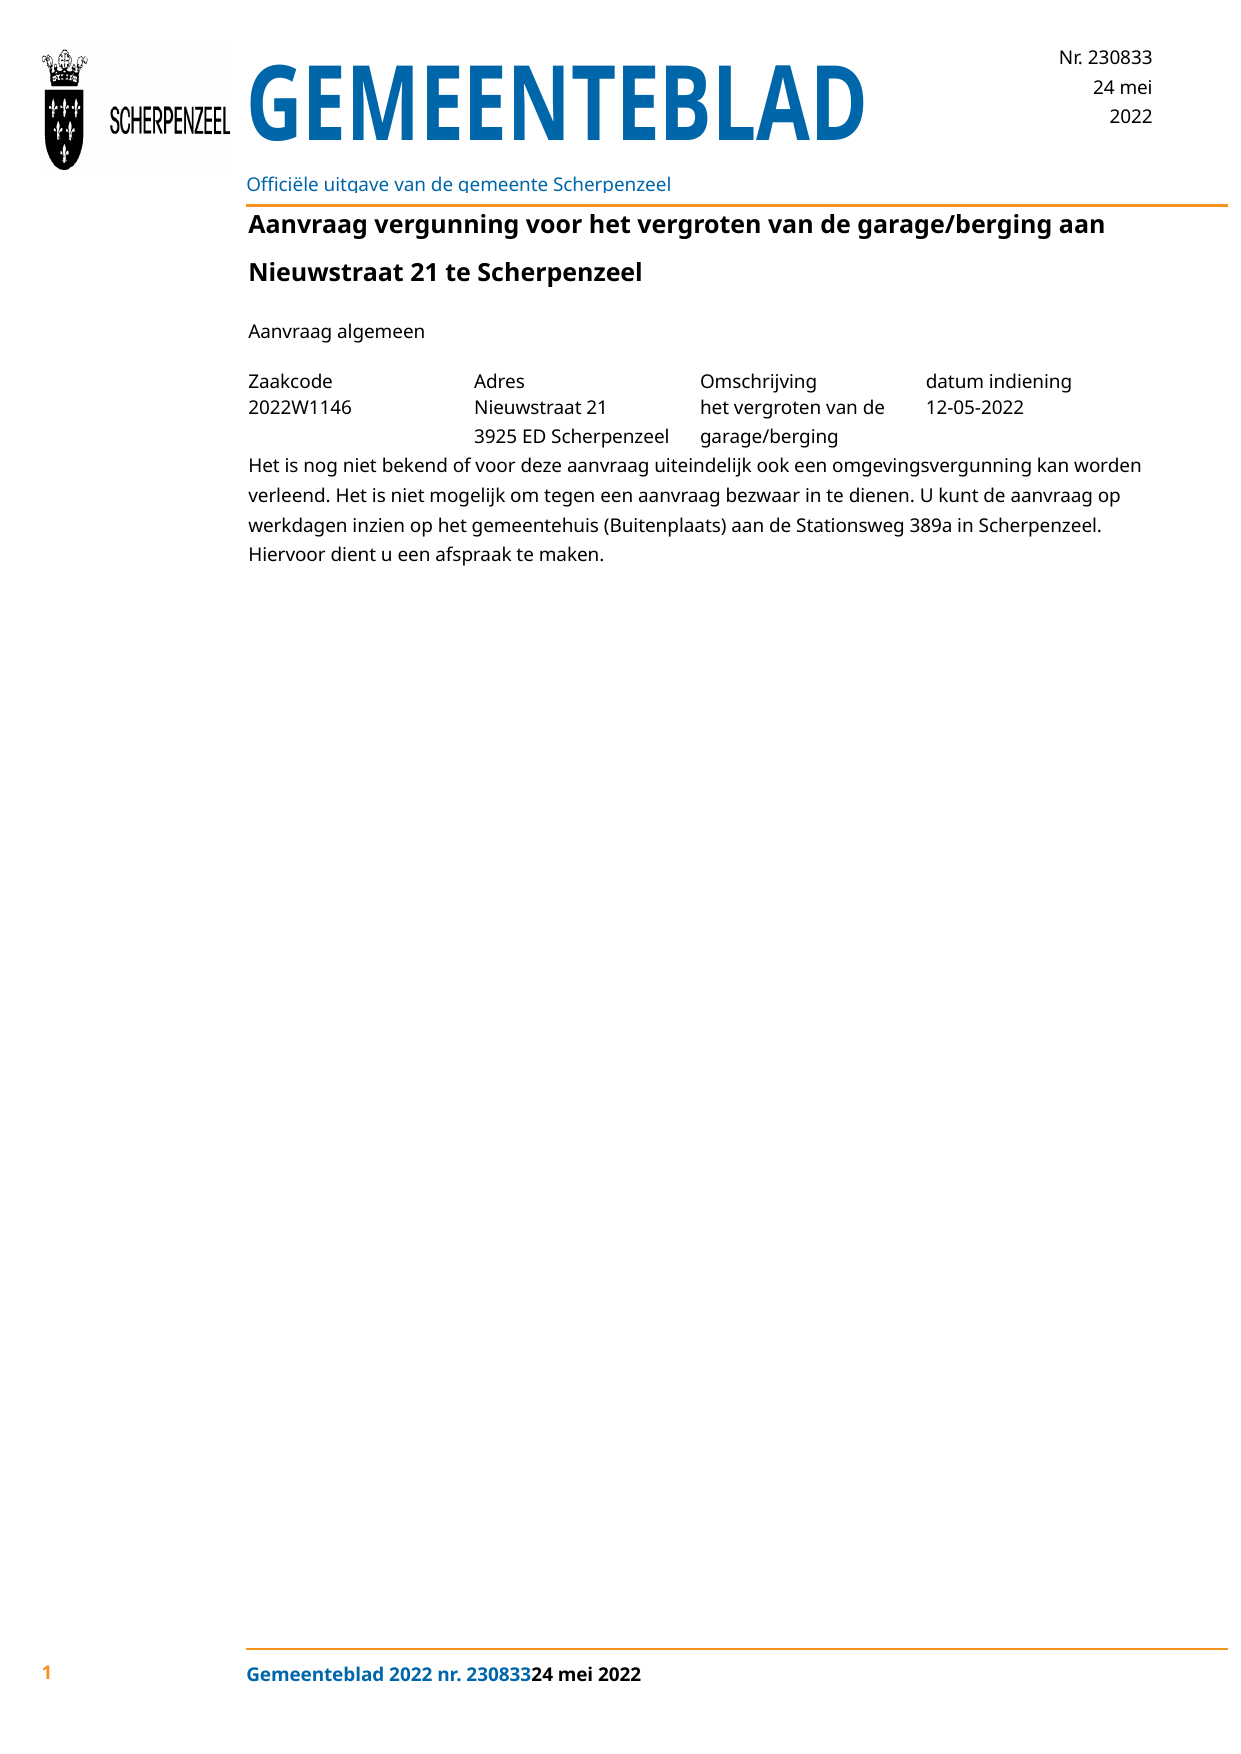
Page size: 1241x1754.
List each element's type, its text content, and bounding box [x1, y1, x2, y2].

table_cell 2022W1146 [248, 394, 474, 449]
table_header Zaakcode [248, 369, 474, 394]
table_header Adres [474, 369, 700, 394]
picture [41, 47, 231, 172]
text Aanvraag algemeen [248, 318, 1152, 344]
text Aanvraag vergunning voor het vergroten van de garage/berging aan Nieuwstraat 21 te Scherpenzeel [248, 207, 1152, 288]
table_header Omschrijving [700, 369, 926, 394]
text Het is nog niet bekend of voor deze aanvraag uiteindelijk ook een omgevingsvergunning kan worden verleend. Het is niet mogelijk om tegen een aanvraag bezwaar in te dienen. U kunt de aanvraag op werkdagen inzien op het gemeentehuis (Buitenplaats) aan de Stationsweg 389a in Scherpenzeel. Hiervoor dient u een afspraak te maken. [248, 453, 1152, 567]
table_header datum indiening [926, 369, 1152, 394]
table_cell het vergroten van de garage/berging [700, 394, 926, 449]
table_cell 12-05-2022 [926, 394, 1152, 449]
table_cell Nieuwstraat 21 3925 ED Scherpenzeel [474, 394, 700, 449]
